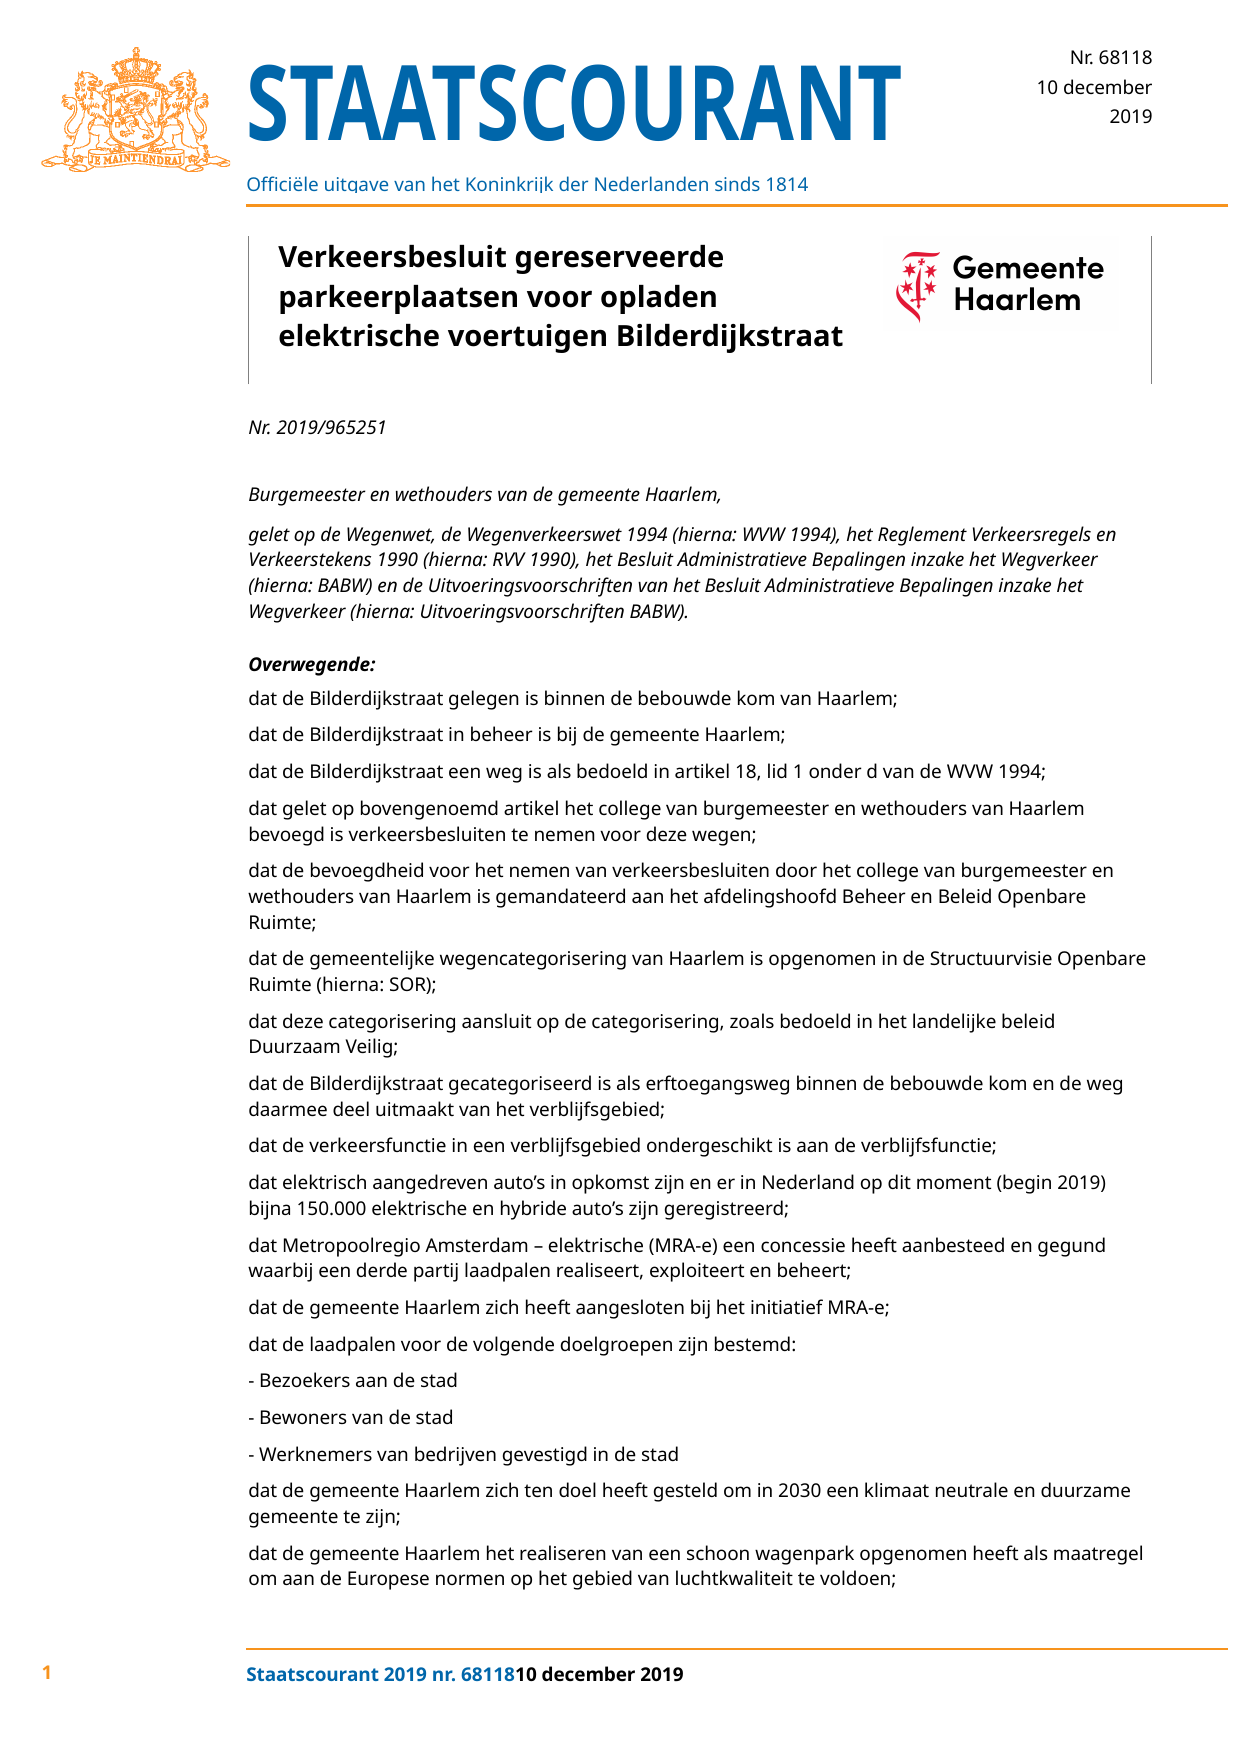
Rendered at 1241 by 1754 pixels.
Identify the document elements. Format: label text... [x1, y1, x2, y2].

text dat deze categorisering aansluit op de categorisering, zoals bedoeld in het landelijke beleid Duurzaam Veilig; [248, 1008, 1152, 1059]
text gelet op de Wegenwet, de Wegenverkeerswet 1994 (hierna: WVW 1994), het Reglement Verkeersregels en Verkeerstekens 1990 (hierna: RVV 1990), het Besluit Administratieve Bepalingen inzake het Wegverkeer (hierna: BABW) en de Uitvoeringsvoorschriften van het Besluit Administratieve Bepalingen inzake het Wegverkeer (hierna: Uitvoeringsvoorschriften BABW). [248, 521, 1152, 624]
text dat de gemeente Haarlem het realiseren van een schoon wagenpark opgenomen heeft als maatregel om aan de Europese normen op het gebied van luchtkwaliteit te voldoen; [248, 1540, 1152, 1591]
picture [882, 236, 1119, 331]
text dat de laadpalen voor de volgende doelgroepen zijn bestemd: [248, 1331, 1152, 1357]
text Burgemeester en wethouders van de gemeente Haarlem, [248, 482, 1152, 507]
text dat de Bilderdijkstraat gecategoriseerd is als erftoegangsweg binnen de bebouwde kom en de weg daarmee deel uitmaakt van het verblijfsgebied; [248, 1070, 1152, 1122]
table_header Verkeersbesluit gereserveerde parkeerplaatsen voor opladen elektrische voertuigen Bilderdijkstraat [249, 236, 850, 384]
text dat de gemeente Haarlem zich ten doel heeft gesteld om in 2030 een klimaat neutrale en duurzame gemeente te zijn; [248, 1477, 1152, 1529]
text Nr. 2019/965251 [248, 414, 1152, 440]
text Overwegende: [248, 651, 1152, 677]
text - Werknemers van bedrijven gevestigd in de stad [248, 1441, 1152, 1467]
text dat de Bilderdijkstraat een weg is als bedoeld in artikel 18, lid 1 onder d van de WVW 1994; [248, 758, 1152, 784]
text dat de Bilderdijkstraat gelegen is binnen de bebouwde kom van Haarlem; [248, 685, 1152, 711]
text dat de verkeersfunctie in een verblijfsgebied ondergeschikt is aan de verblijfsfunctie; [248, 1133, 1152, 1158]
text dat de gemeente Haarlem zich heeft aangesloten bij het initiatief MRA-e; [248, 1294, 1152, 1320]
text dat elektrisch aangedreven auto’s in opkomst zijn en er in Nederland op dit moment (begin 2019) bijna 150.000 elektrische en hybride auto’s zijn geregistreerd; [248, 1169, 1152, 1221]
text dat de bevoegdheid voor het nemen van verkeersbesluiten door het college van burgemeester en wethouders van Haarlem is gemandateerd aan het afdelingshoofd Beheer en Beleid Openbare Ruimte; [248, 857, 1152, 934]
text - Bezoekers aan de stad [248, 1367, 1152, 1393]
text dat de Bilderdijkstraat in beheer is bij de gemeente Haarlem; [248, 722, 1152, 747]
text dat gelet op bovengenoemd artikel het college van burgemeester en wethouders van Haarlem bevoegd is verkeersbesluiten te nemen voor deze wegen; [248, 795, 1152, 846]
text dat de gemeentelijke wegencategorisering van Haarlem is opgenomen in de Structuurvisie Openbare Ruimte (hierna: SOR); [248, 946, 1152, 997]
picture [41, 47, 231, 172]
text - Bewoners van de stad [248, 1404, 1152, 1430]
table_header [850, 236, 1151, 384]
text dat Metropoolregio Amsterdam – elektrische (MRA-e) een concessie heeft aanbesteed en gegund waarbij een derde partij laadpalen realiseert, exploiteert en beheert; [248, 1232, 1152, 1283]
